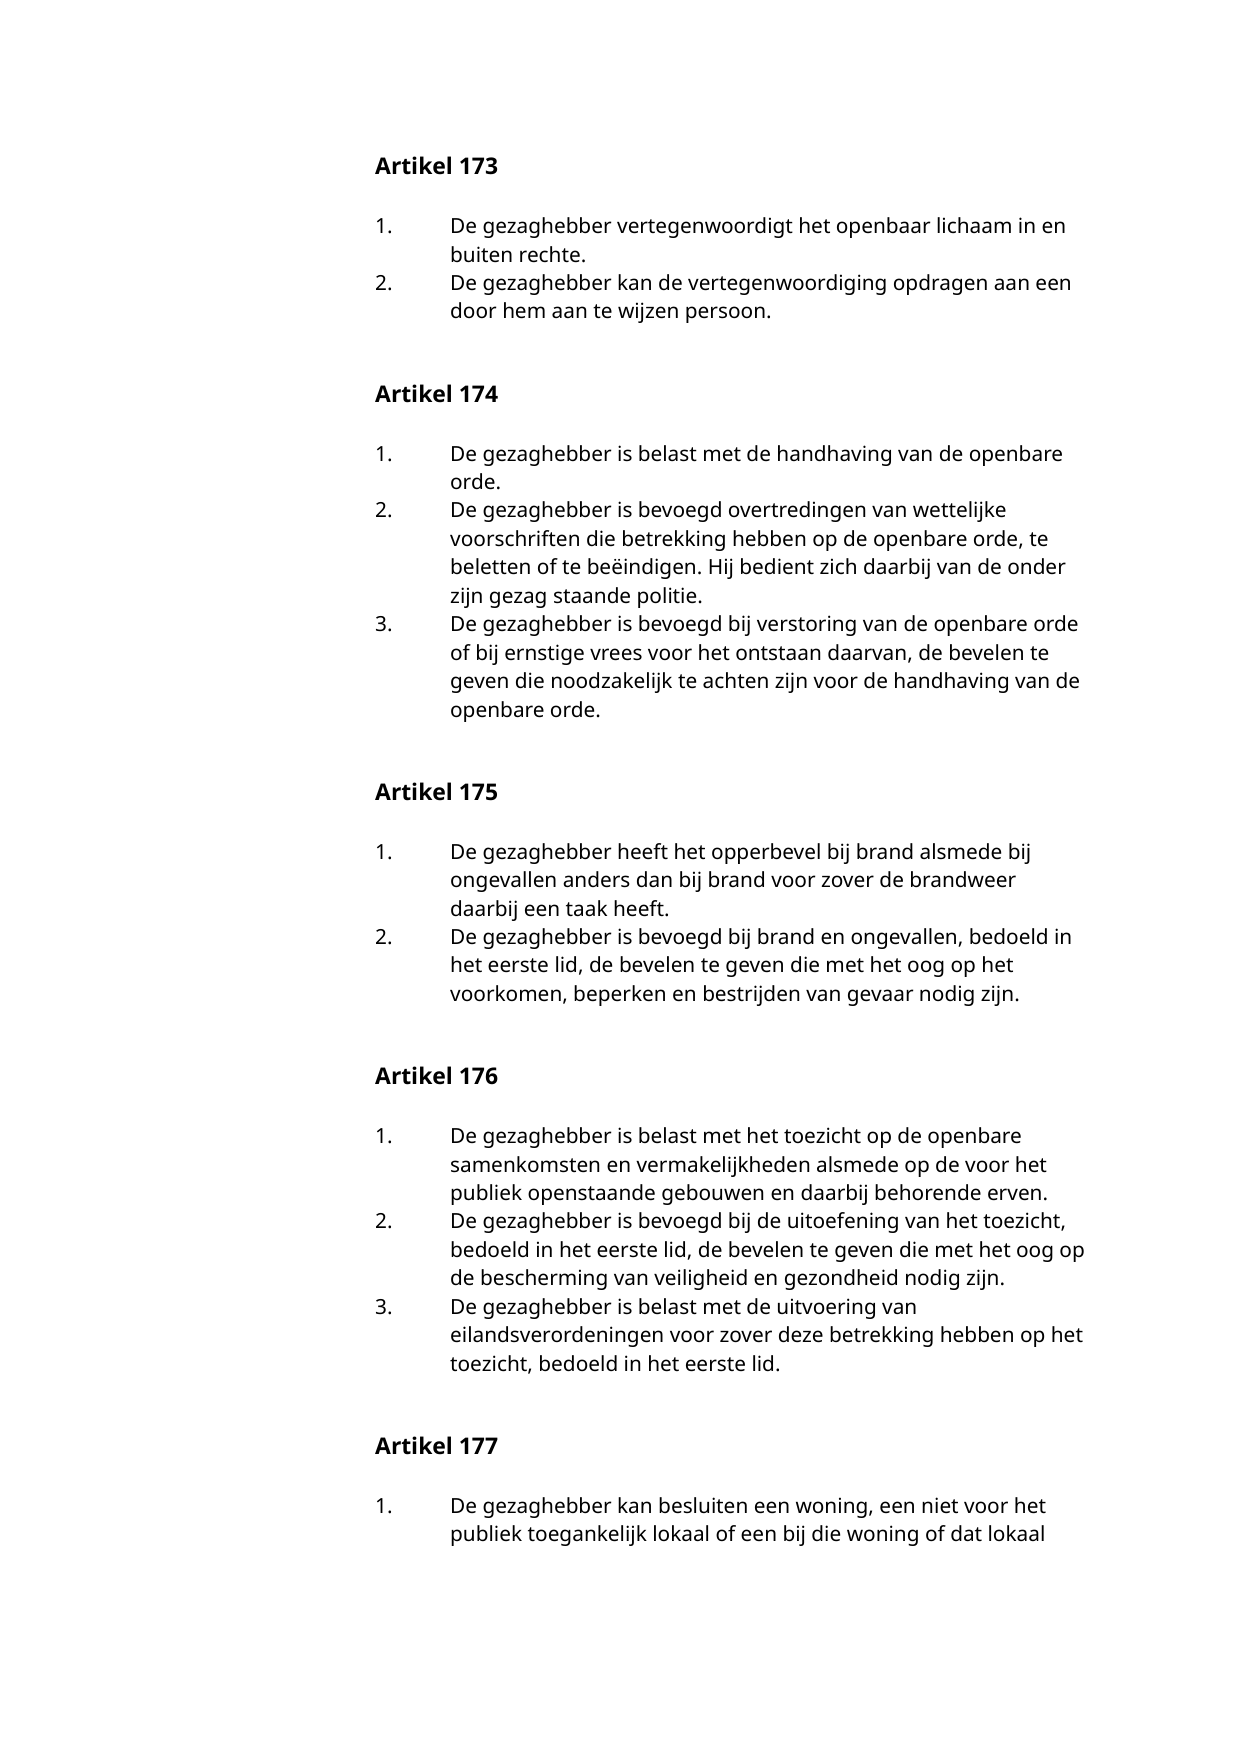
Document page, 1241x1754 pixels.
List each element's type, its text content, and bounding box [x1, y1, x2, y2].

list De gezaghebber vertegenwoordigt het openbaar lichaam in en buiten rechte. [375, 211, 1090, 268]
subtitle Artikel 175 [375, 776, 1090, 807]
list De gezaghebber is bevoegd bij verstoring van de openbare orde of bij ernstige vrees voor het ontstaan daarvan, de bevelen te geven die noodzakelijk te achten zijn voor de handhaving van de openbare orde. [375, 609, 1090, 723]
list De gezaghebber is belast met de uitvoering van eilandsverordeningen voor zover deze betrekking hebben op het toezicht, bedoeld in het eerste lid. [375, 1292, 1090, 1377]
list De gezaghebber is bevoegd bij brand en ongevallen, bedoeld in het eerste lid, de bevelen te geven die met het oog op het voorkomen, beperken en bestrijden van gevaar nodig zijn. [375, 922, 1090, 1007]
subtitle Artikel 174 [375, 377, 1090, 409]
subtitle Artikel 173 [375, 150, 1090, 181]
list De gezaghebber heeft het opperbevel bij brand alsmede bij ongevallen anders dan bij brand voor zover de brandweer daarbij een taak heeft. [375, 837, 1090, 922]
list De gezaghebber kan besluiten een woning, een niet voor het publiek toegankelijk lokaal of een bij die woning of dat lokaal [375, 1491, 1090, 1548]
list De gezaghebber is belast met de handhaving van de openbare orde. [375, 439, 1090, 496]
list De gezaghebber is bevoegd bij de uitoefening van het toezicht, bedoeld in het eerste lid, de bevelen te geven die met het oog op de bescherming van veiligheid en gezondheid nodig zijn. [375, 1207, 1090, 1292]
list De gezaghebber is belast met het toezicht op de openbare samenkomsten en vermakelijkheden alsmede op de voor het publiek openstaande gebouwen en daarbij behorende erven. [375, 1121, 1090, 1207]
subtitle Artikel 177 [375, 1430, 1090, 1461]
list De gezaghebber is bevoegd overtredingen van wettelijke voorschriften die betrekking hebben op de openbare orde, te beletten of te beëindigen. Hij bedient zich daarbij van de onder zijn gezag staande politie. [375, 496, 1090, 609]
list De gezaghebber kan de vertegenwoordiging opdragen aan een door hem aan te wijzen persoon. [375, 268, 1090, 325]
subtitle Artikel 176 [375, 1060, 1090, 1091]
